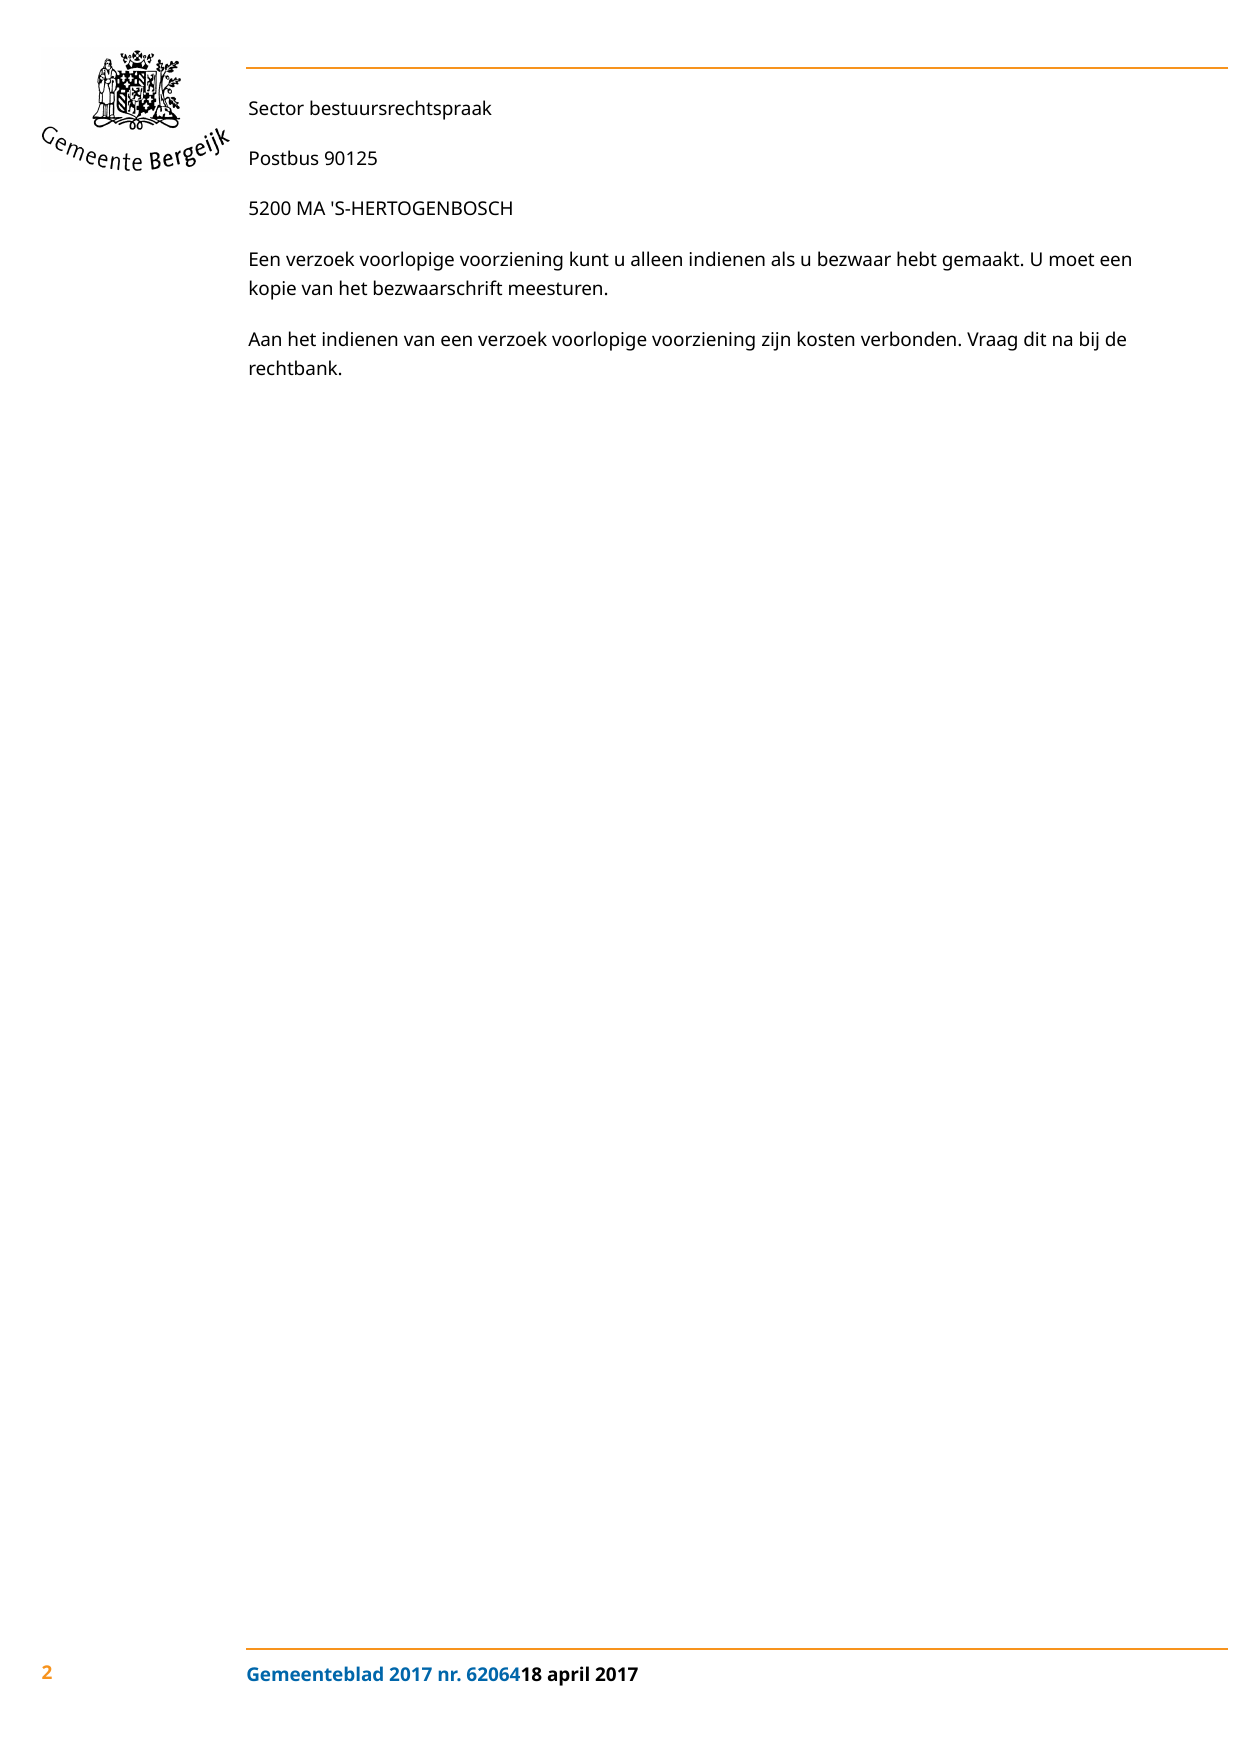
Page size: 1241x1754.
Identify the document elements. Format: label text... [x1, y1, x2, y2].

picture [41, 47, 231, 172]
text Aan het indienen van een verzoek voorlopige voorziening zijn kosten verbonden. Vraag dit na bij de rechtbank. [248, 326, 1152, 381]
text Een verzoek voorlopige voorziening kunt u alleen indienen als u bezwaar hebt gemaakt. U moet een kopie van het bezwaarschrift meesturen. [248, 246, 1152, 301]
text 5200 MA 'S-HERTOGENBOSCH [248, 196, 1152, 221]
text Postbus 90125 [248, 145, 1152, 171]
text Sector bestuursrechtspraak [248, 95, 1152, 121]
